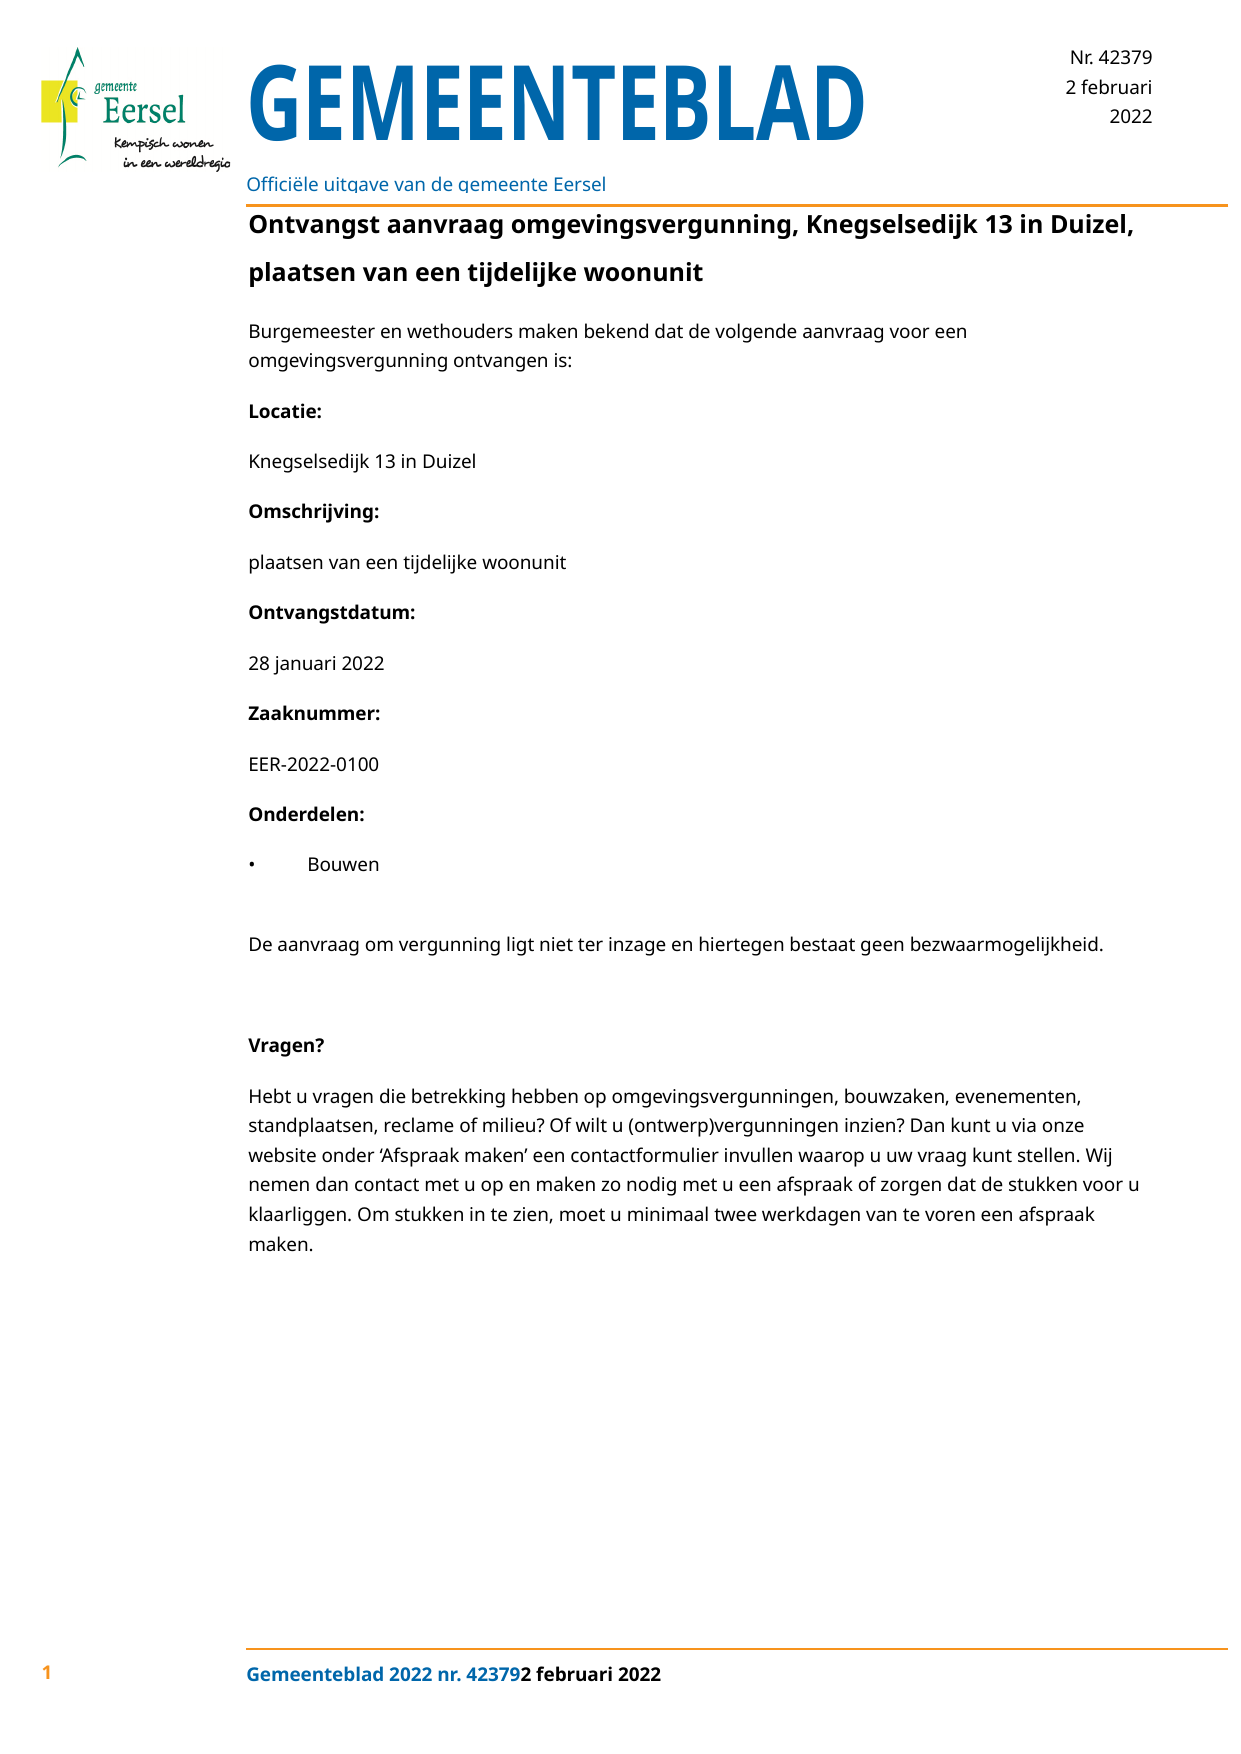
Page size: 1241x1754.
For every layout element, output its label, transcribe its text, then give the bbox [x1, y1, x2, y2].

text Ontvangst aanvraag omgevingsvergunning, Knegselsedijk 13 in Duizel, plaatsen van een tijdelijke woonunit [248, 207, 1152, 288]
text plaatsen van een tijdelijke woonunit [248, 549, 1152, 575]
text Onderdelen: [248, 801, 1152, 827]
text Omschrijving: [248, 499, 1152, 524]
picture [41, 47, 231, 172]
text EER-2022-0100 [248, 751, 1152, 777]
list Bouwen [248, 852, 1152, 877]
text De aanvraag om vergunning ligt niet ter inzage en hiertegen bestaat geen bezwaarmogelijkheid. [248, 932, 1152, 957]
text Locatie: [248, 398, 1152, 424]
text Knegselsedijk 13 in Duizel [248, 448, 1152, 474]
text Vragen? [248, 1032, 1152, 1058]
text Ontvangstdatum: [248, 599, 1152, 625]
text Burgemeester en wethouders maken bekend dat de volgende aanvraag voor een omgevingsvergunning ontvangen is: [248, 318, 1152, 373]
text Zaaknummer: [248, 700, 1152, 726]
text 28 januari 2022 [248, 650, 1152, 676]
text Hebt u vragen die betrekking hebben op omgevingsvergunningen, bouwzaken, evenementen, standplaatsen, reclame of milieu? Of wilt u (ontwerp)vergunningen inzien? Dan kunt u via onze website onder ‘Afspraak maken’ een contactformulier invullen waarop u uw vraag kunt stellen. Wij nemen dan contact met u op en maken zo nodig met u een afspraak of zorgen dat de stukken voor u klaarliggen. Om stukken in te zien, moet u minimaal twee werkdagen van te voren een afspraak maken. [248, 1083, 1152, 1257]
